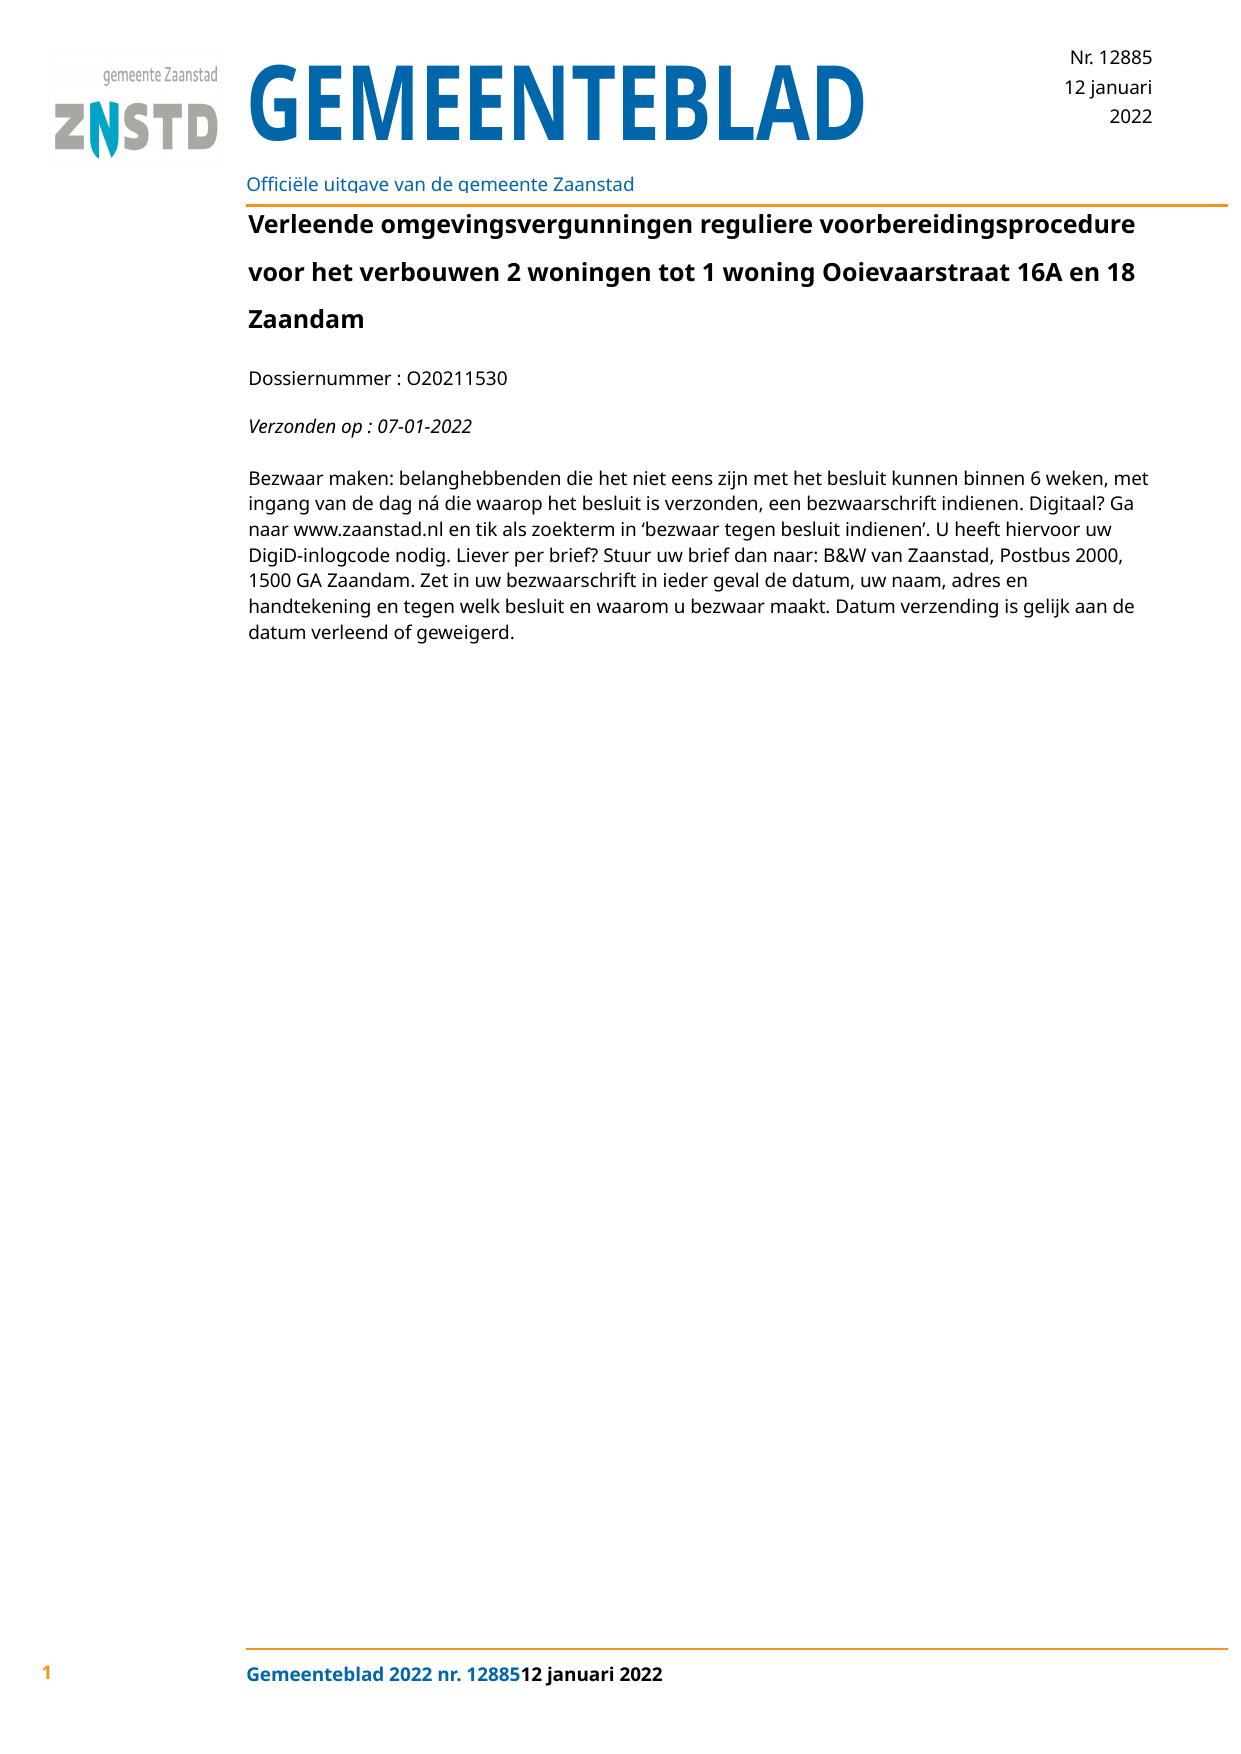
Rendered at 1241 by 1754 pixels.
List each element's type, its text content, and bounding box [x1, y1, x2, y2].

text Dossiernummer : O20211530 [248, 366, 1152, 391]
text Verzonden op : 07-01-2022 [248, 413, 1152, 439]
picture [41, 47, 231, 172]
text Bezwaar maken: belanghebbenden die het niet eens zijn met het besluit kunnen binnen 6 weken, met ingang van de dag ná die waarop het besluit is verzonden, een bezwaarschrift indienen. Digitaal? Ga naar www.zaanstad.nl en tik als zoekterm in ‘bezwaar tegen besluit indienen’. U heeft hiervoor uw DigiD-inlogcode nodig. Liever per brief? Stuur uw brief dan naar: B&W van Zaanstad, Postbus 2000, 1500 GA Zaandam. Zet in uw bezwaarschrift in ieder geval de datum, uw naam, adres en handtekening en tegen welk besluit en waarom u bezwaar maakt. Datum verzending is gelijk aan de datum verleend of geweigerd. [248, 465, 1152, 645]
text Verleende omgevingsvergunningen reguliere voorbereidingsprocedure voor het verbouwen 2 woningen tot 1 woning Ooievaarstraat 16A en 18 Zaandam [248, 207, 1152, 336]
